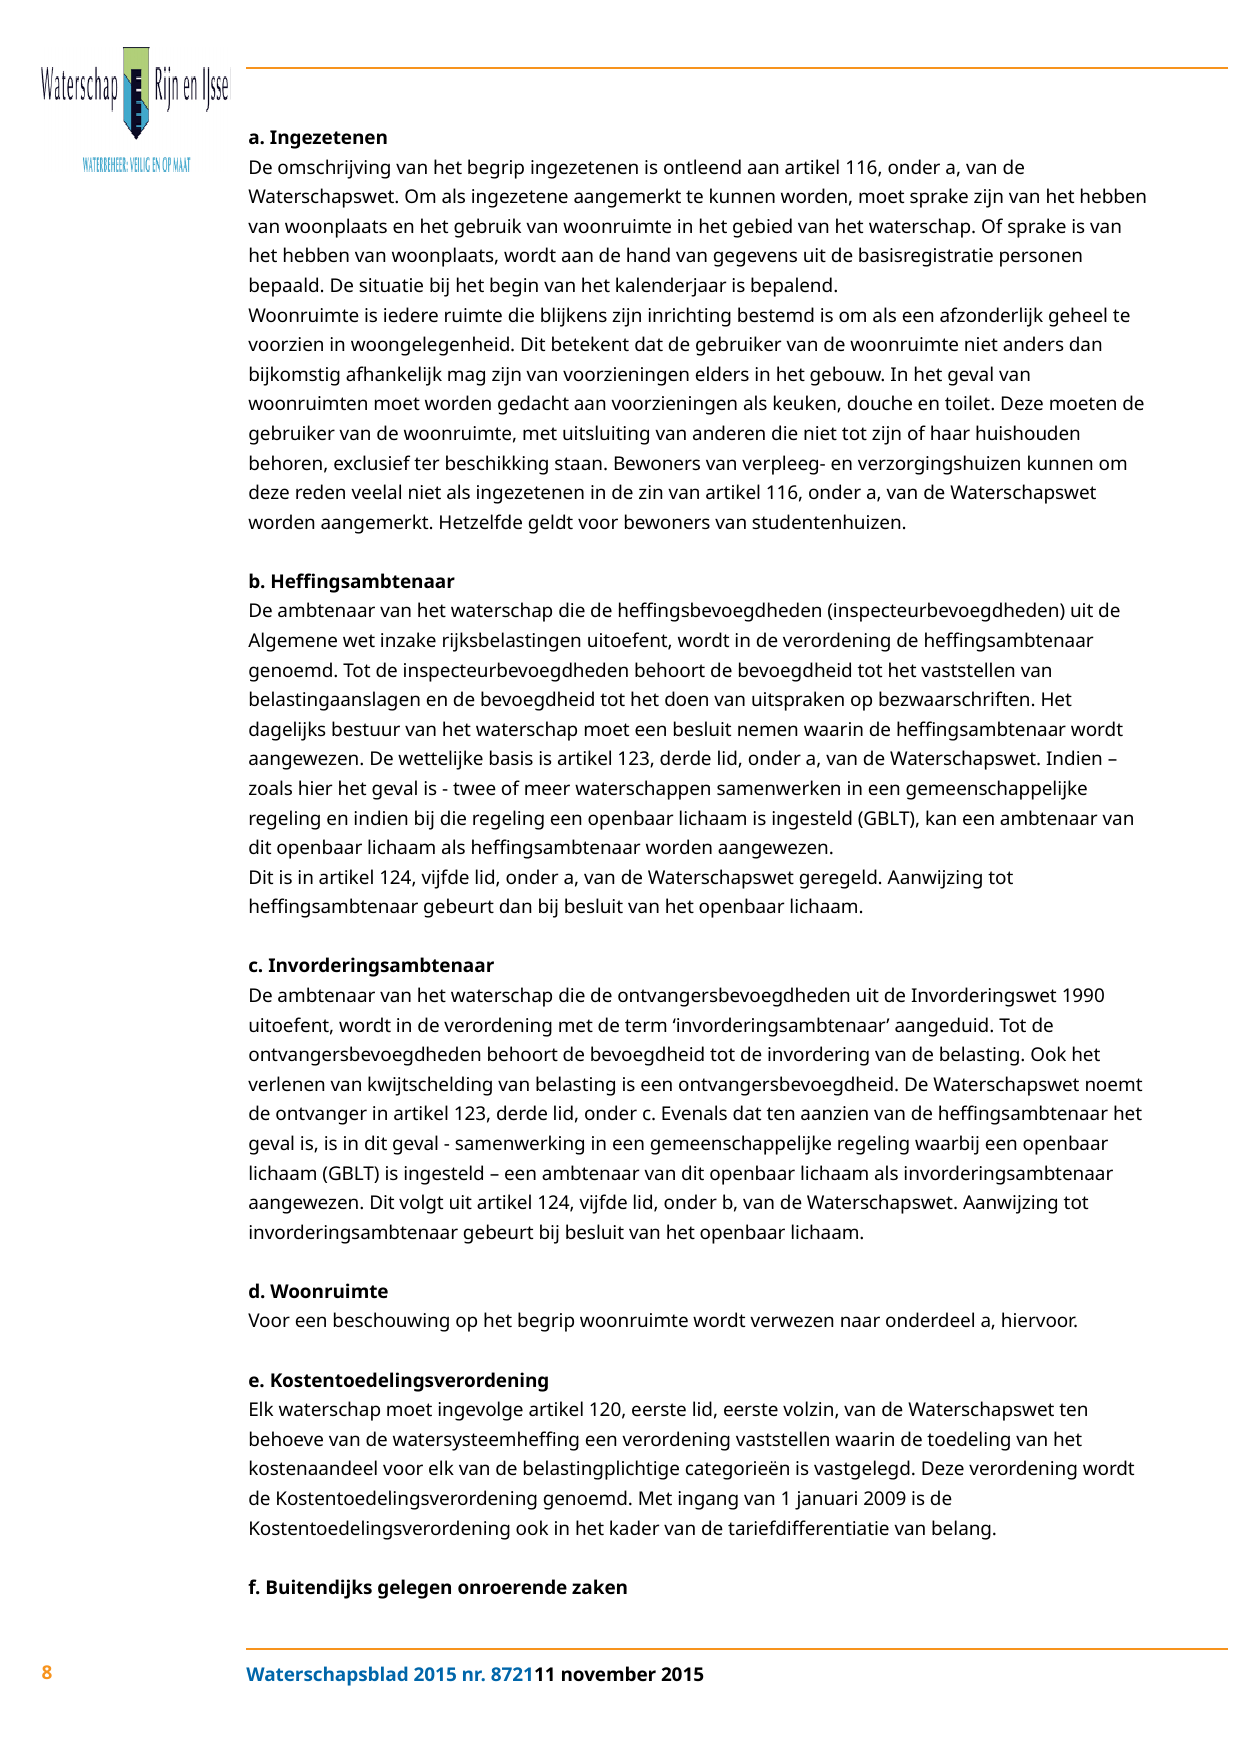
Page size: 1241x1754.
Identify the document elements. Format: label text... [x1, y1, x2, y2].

text De omschrijving van het begrip ingezetenen is ontleend aan artikel 116, onder a, van de Waterschapswet. Om als ingezetene aangemerkt te kunnen worden, moet sprake zijn van het hebben van woonplaats en het gebruik van woonruimte in het gebied van het waterschap. Of sprake is van het hebben van woonplaats, wordt aan de hand van gegevens uit de basisregistratie personen bepaald. De situatie bij het begin van het kalenderjaar is bepalend. [248, 154, 1152, 298]
text d. Woonruimte [248, 1278, 1152, 1304]
text a. Ingezetenen [248, 124, 1152, 150]
text e. Kostentoedelingsverordening [248, 1367, 1152, 1393]
text Elk waterschap moet ingevolge artikel 120, eerste lid, eerste volzin, van de Waterschapswet ten behoeve van de watersysteemheffing een verordening vaststellen waarin de toedeling van het kostenaandeel voor elk van de belastingplichtige categorieën is vastgelegd. Deze verordening wordt de Kostentoedelingsverordening genoemd. Met ingang van 1 januari 2009 is de Kostentoedelingsverordening ook in het kader van de tariefdifferentiatie van belang. [248, 1396, 1152, 1541]
text Voor een beschouwing op het begrip woonruimte wordt verwezen naar onderdeel a, hiervoor. [248, 1308, 1152, 1333]
text Dit is in artikel 124, vijfde lid, onder a, van de Waterschapswet geregeld. Aanwijzing tot heffingsambtenaar gebeurt dan bij besluit van het openbaar lichaam. [248, 864, 1152, 919]
text De ambtenaar van het waterschap die de ontvangersbevoegdheden uit de Invorderingswet 1990 uitoefent, wordt in de verordening met de term ‘invorderingsambtenaar’ aangeduid. Tot de ontvangersbevoegdheden behoort de bevoegdheid tot de invordering van de belasting. Ook het verlenen van kwijtschelding van belasting is een ontvangersbevoegdheid. De Waterschapswet noemt de ontvanger in artikel 123, derde lid, onder c. Evenals dat ten aanzien van de heffingsambtenaar het geval is, is in dit geval - samenwerking in een gemeenschappelijke regeling waarbij een openbaar lichaam (GBLT) is ingesteld – een ambtenaar van dit openbaar lichaam als invorderingsambtenaar aangewezen. Dit volgt uit artikel 124, vijfde lid, onder b, van de Waterschapswet. Aanwijzing tot invorderingsambtenaar gebeurt bij besluit van het openbaar lichaam. [248, 982, 1152, 1245]
text Woonruimte is iedere ruimte die blijkens zijn inrichting bestemd is om als een afzonderlijk geheel te voorzien in woongelegenheid. Dit betekent dat de gebruiker van de woonruimte niet anders dan bijkomstig afhankelijk mag zijn van voorzieningen elders in het gebouw. In het geval van woonruimten moet worden gedacht aan voorzieningen als keuken, douche en toilet. Deze moeten de gebruiker van de woonruimte, met uitsluiting van anderen die niet tot zijn of haar huishouden behoren, exclusief ter beschikking staan. Bewoners van verpleeg- en verzorgingshuizen kunnen om deze reden veelal niet als ingezetenen in de zin van artikel 116, onder a, van de Waterschapswet worden aangemerkt. Hetzelfde geldt voor bewoners van studentenhuizen. [248, 302, 1152, 535]
text De ambtenaar van het waterschap die de heffingsbevoegdheden (inspecteurbevoegdheden) uit de Algemene wet inzake rijksbelastingen uitoefent, wordt in de verordening de heffingsambtenaar genoemd. Tot de inspecteurbevoegdheden behoort de bevoegdheid tot het vaststellen van belastingaanslagen en de bevoegdheid tot het doen van uitspraken op bezwaarschriften. Het dagelijks bestuur van het waterschap moet een besluit nemen waarin de heffingsambtenaar wordt aangewezen. De wettelijke basis is artikel 123, derde lid, onder a, van de Waterschapswet. Indien – zoals hier het geval is - twee of meer waterschappen samenwerken in een gemeenschappelijke regeling en indien bij die regeling een openbaar lichaam is ingesteld (GBLT), kan een ambtenaar van dit openbaar lichaam als heffingsambtenaar worden aangewezen. [248, 598, 1152, 860]
text b. Heffingsambtenaar [248, 568, 1152, 594]
picture [41, 47, 231, 172]
text c. Invorderingsambtenaar [248, 953, 1152, 978]
text f. Buitendijks gelegen onroerende zaken [248, 1574, 1152, 1600]
